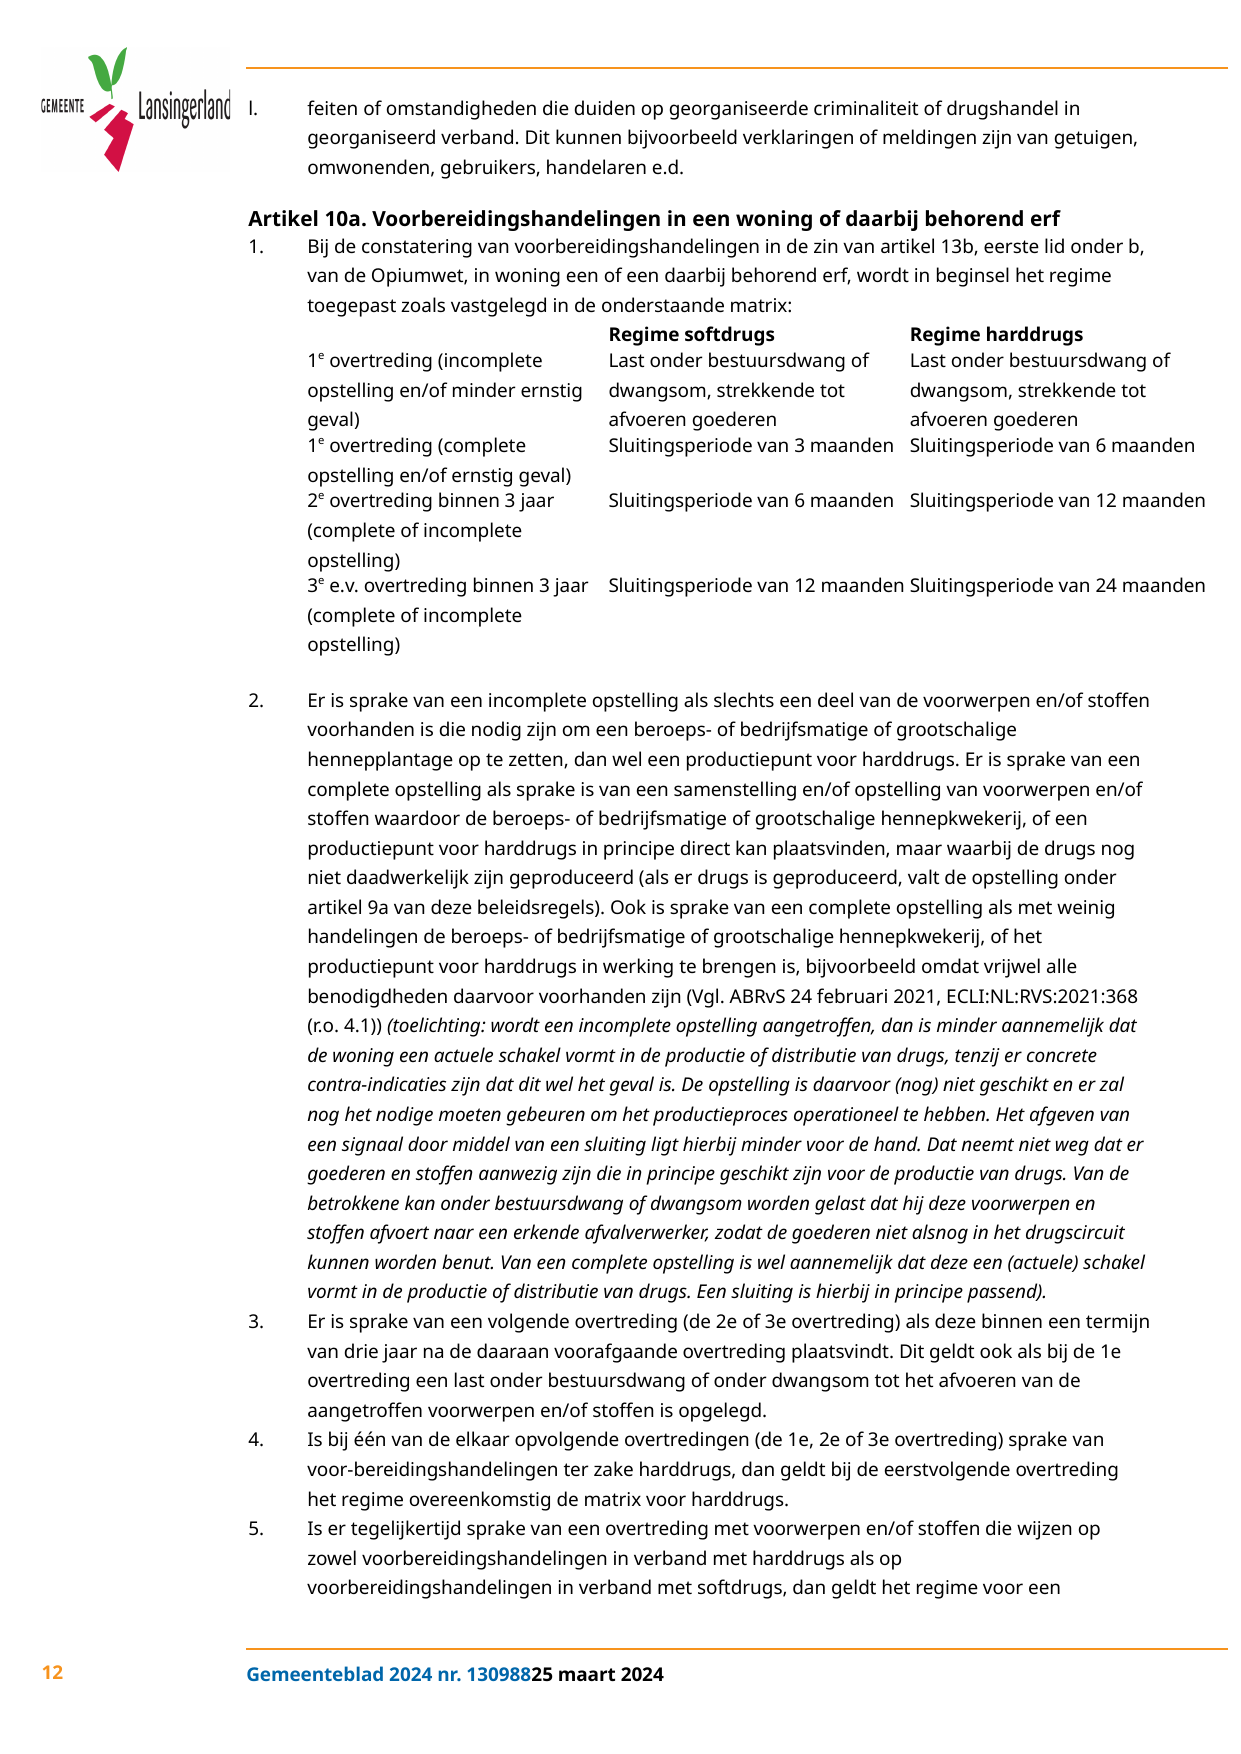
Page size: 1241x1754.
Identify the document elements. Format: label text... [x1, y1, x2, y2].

table_cell Last onder bestuursdwang of dwangsom, strekkende tot afvoeren goederen [608, 348, 909, 432]
table_cell Sluitingsperiode van 12 maanden [910, 488, 1211, 572]
picture [41, 47, 231, 172]
table_header Regime harddrugs [910, 322, 1211, 347]
list Is er tegelijkertijd sprake van een overtreding met voorwerpen en/of stoffen die wijzen op zowel voorbereidingshandelingen in verband met harddrugs als op voorbereidingshandelingen in verband met softdrugs, dan geldt het regime voor een [248, 1515, 1152, 1600]
table_cell 1e overtreding (incomplete opstelling en/of minder ernstig geval) [307, 348, 608, 432]
table_cell Sluitingsperiode van 6 maanden [608, 488, 909, 572]
table_cell Sluitingsperiode van 24 maanden [910, 573, 1211, 657]
table_header [307, 322, 608, 347]
list Er is sprake van een volgende overtreding (de 2e of 3e overtreding) als deze binnen een termijn van drie jaar na de daaraan voorafgaande overtreding plaatsvindt. Dit geldt ook als bij de 1e overtreding een last onder bestuursdwang of onder dwangsom tot het afvoeren van de aangetroffen voorwerpen en/of stoffen is opgelegd. [248, 1308, 1152, 1423]
list Bij de constatering van voorbereidingshandelingen in de zin van artikel 13b, eerste lid onder b, van de Opiumwet, in woning een of een daarbij behorend erf, wordt in beginsel het regime toegepast zoals vastgelegd in de onderstaande matrix: [248, 233, 1152, 318]
table_cell Last onder bestuursdwang of dwangsom, strekkende tot afvoeren goederen [910, 348, 1211, 432]
table_cell 1e overtreding (complete opstelling en/of ernstig geval) [307, 432, 608, 488]
list Is bij één van de elkaar opvolgende overtredingen (de 1e, 2e of 3e overtreding) sprake van voor-bereidingshandelingen ter zake harddrugs, dan geldt bij de eerstvolgende overtreding het regime overeenkomstig de matrix voor harddrugs. [248, 1427, 1152, 1512]
table_cell 2e overtreding binnen 3 jaar (complete of incomplete opstelling) [307, 488, 608, 572]
table_header Regime softdrugs [608, 322, 909, 347]
table_cell Sluitingsperiode van 12 maanden [608, 573, 909, 657]
text Artikel 10a. Voorbereidingshandelingen in een woning of daarbij behorend erf [248, 204, 1152, 233]
table_cell 3e e.v. overtreding binnen 3 jaar (complete of incomplete opstelling) [307, 573, 608, 657]
table_cell Sluitingsperiode van 3 maanden [608, 432, 909, 488]
list Er is sprake van een incomplete opstelling als slechts een deel van de voorwerpen en/of stoffen voorhanden is die nodig zijn om een beroeps- of bedrijfsmatige of grootschalige hennepplantage op te zetten, dan wel een productiepunt voor harddrugs. Er is sprake van een complete opstelling als sprake is van een samenstelling en/of opstelling van voorwerpen en/of stoffen waardoor de beroeps- of bedrijfsmatige of grootschalige hennepkwekerij, of een productiepunt voor harddrugs in principe direct kan plaatsvinden, maar waarbij de drugs nog niet daadwerkelijk zijn geproduceerd (als er drugs is geproduceerd, valt de opstelling onder artikel 9a van deze beleidsregels). Ook is sprake van een complete opstelling als met weinig handelingen de beroeps- of bedrijfsmatige of grootschalige hennepkwekerij, of het productiepunt voor harddrugs in werking te brengen is, bijvoorbeeld omdat vrijwel alle benodigdheden daarvoor voorhanden zijn (Vgl. ABRvS 24 februari 2021, ECLI:NL:RVS:2021:368 (r.o. 4.1)) (toelichting: wordt een incomplete opstelling aangetroffen, dan is minder aannemelijk dat de woning een actuele schakel vormt in de productie of distributie van drugs, tenzij er concrete contra-indicaties zijn dat dit wel het geval is. De opstelling is daarvoor (nog) niet geschikt en er zal nog het nodige moeten gebeuren om het productieproces operationeel te hebben. Het afgeven van een signaal door middel van een sluiting ligt hierbij minder voor de hand. Dat neemt niet weg dat er goederen en stoffen aanwezig zijn die in principe geschikt zijn voor de productie van drugs. Van de betrokkene kan onder bestuursdwang of dwangsom worden gelast dat hij deze voorwerpen en stoffen afvoert naar een erkende afvalverwerker, zodat de goederen niet alsnog in het drugscircuit kunnen worden benut. Van een complete opstelling is wel aannemelijk dat deze een (actuele) schakel vormt in de productie of distributie van drugs. Een sluiting is hierbij in principe passend). [248, 687, 1152, 1304]
list feiten of omstandigheden die duiden op georganiseerde criminaliteit of drugshandel in georganiseerd verband. Dit kunnen bijvoorbeeld verklaringen of meldingen zijn van getuigen, omwonenden, gebruikers, handelaren e.d. [248, 95, 1152, 180]
table_cell Sluitingsperiode van 6 maanden [910, 432, 1211, 488]
